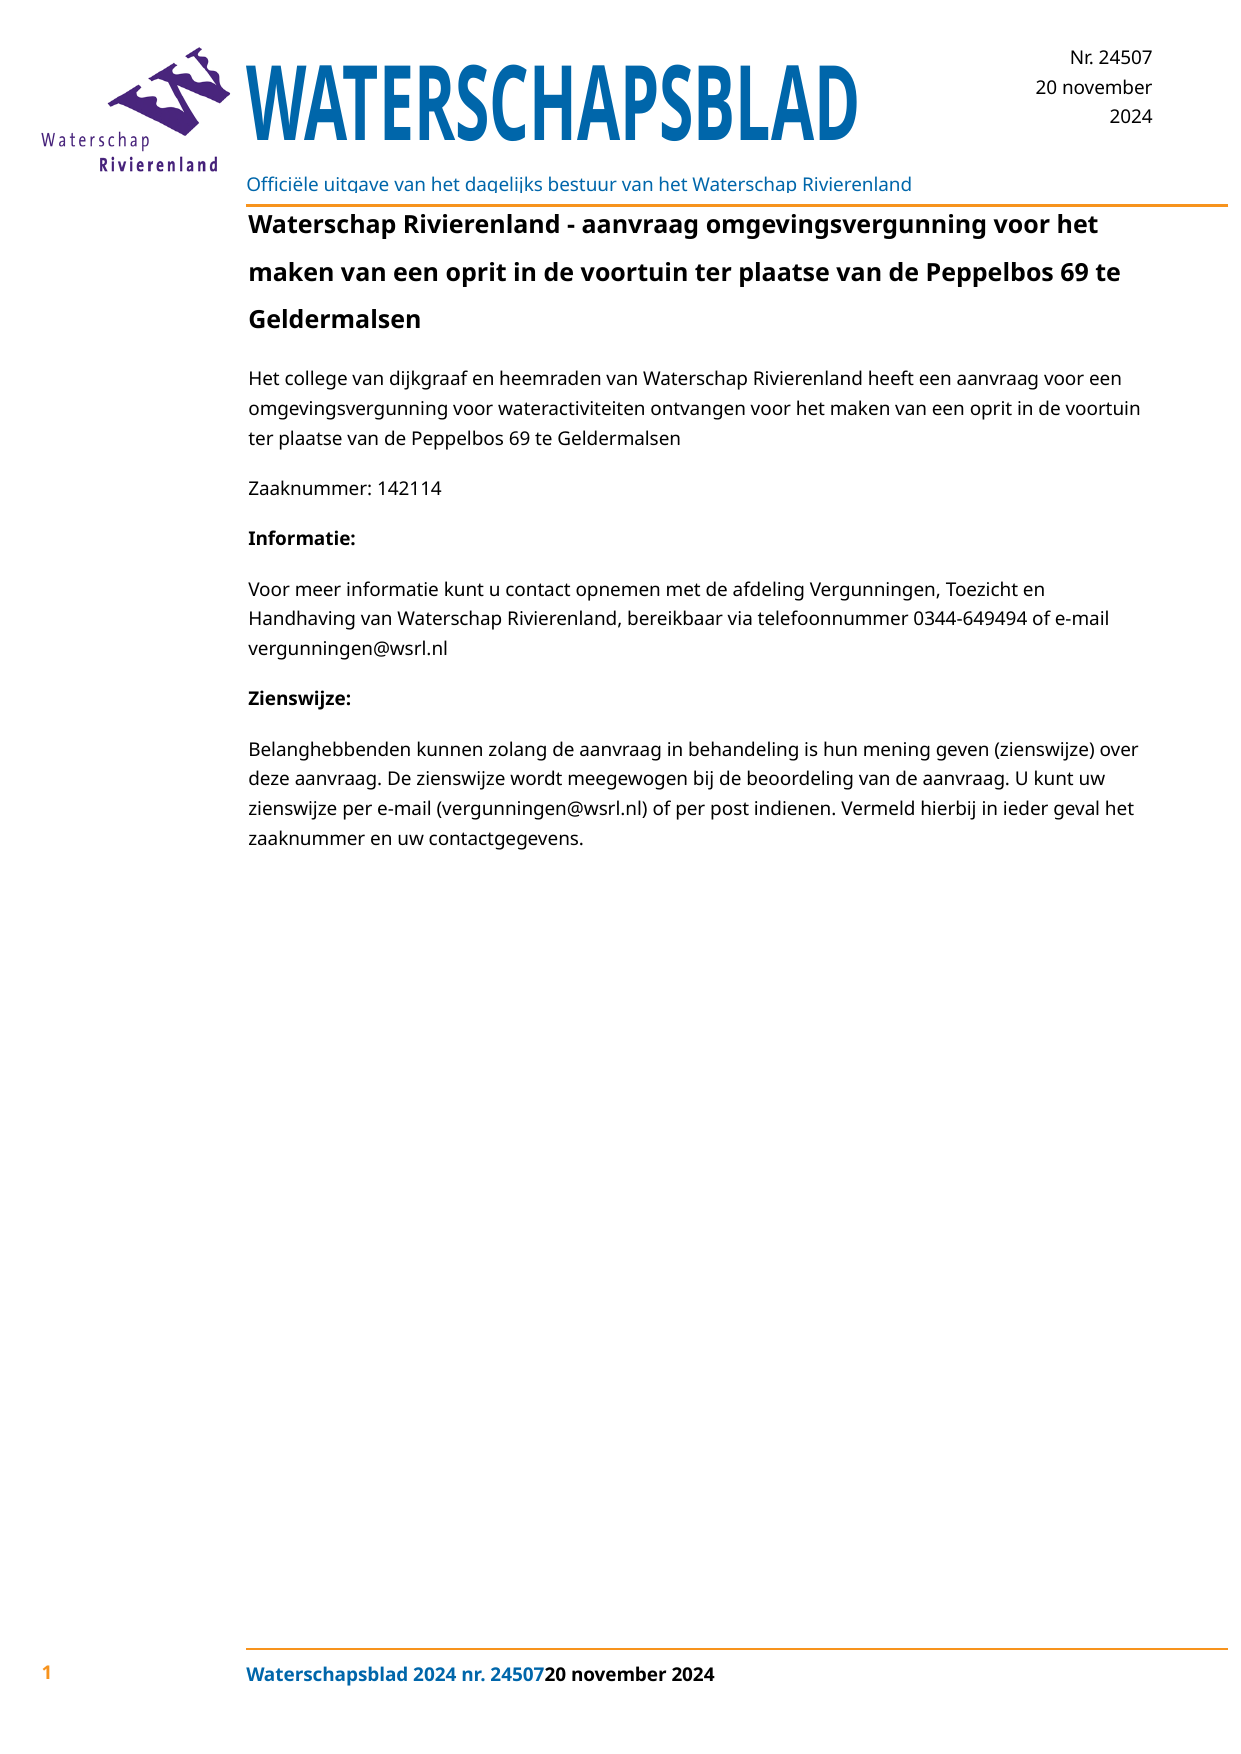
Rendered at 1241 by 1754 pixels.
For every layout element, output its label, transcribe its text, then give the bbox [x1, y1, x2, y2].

text Zienswijze: [248, 686, 1152, 711]
text Waterschap Rivierenland - aanvraag omgevingsvergunning voor het maken van een oprit in de voortuin ter plaatse van de Peppelbos 69 te Geldermalsen [248, 207, 1152, 336]
text Zaaknummer: 142114 [248, 475, 1152, 501]
text Voor meer informatie kunt u contact opnemen met de afdeling Vergunningen, Toezicht en Handhaving van Waterschap Rivierenland, bereikbaar via telefoonnummer 0344-649494 of e-mail vergunningen@wsrl.nl [248, 576, 1152, 661]
text Het college van dijkgraaf en heemraden van Waterschap Rivierenland heeft een aanvraag voor een omgevingsvergunning voor wateractiviteiten ontvangen voor het maken van een oprit in de voortuin ter plaatse van de Peppelbos 69 te Geldermalsen [248, 366, 1152, 450]
picture [41, 47, 231, 172]
text Belanghebbenden kunnen zolang de aanvraag in behandeling is hun mening geven (zienswijze) over deze aanvraag. De zienswijze wordt meegewogen bij de beoordeling van de aanvraag. U kunt uw zienswijze per e-mail (vergunningen@wsrl.nl) of per post indienen. Vermeld hierbij in ieder geval het zaaknummer en uw contactgegevens. [248, 736, 1152, 850]
text Informatie: [248, 526, 1152, 551]
